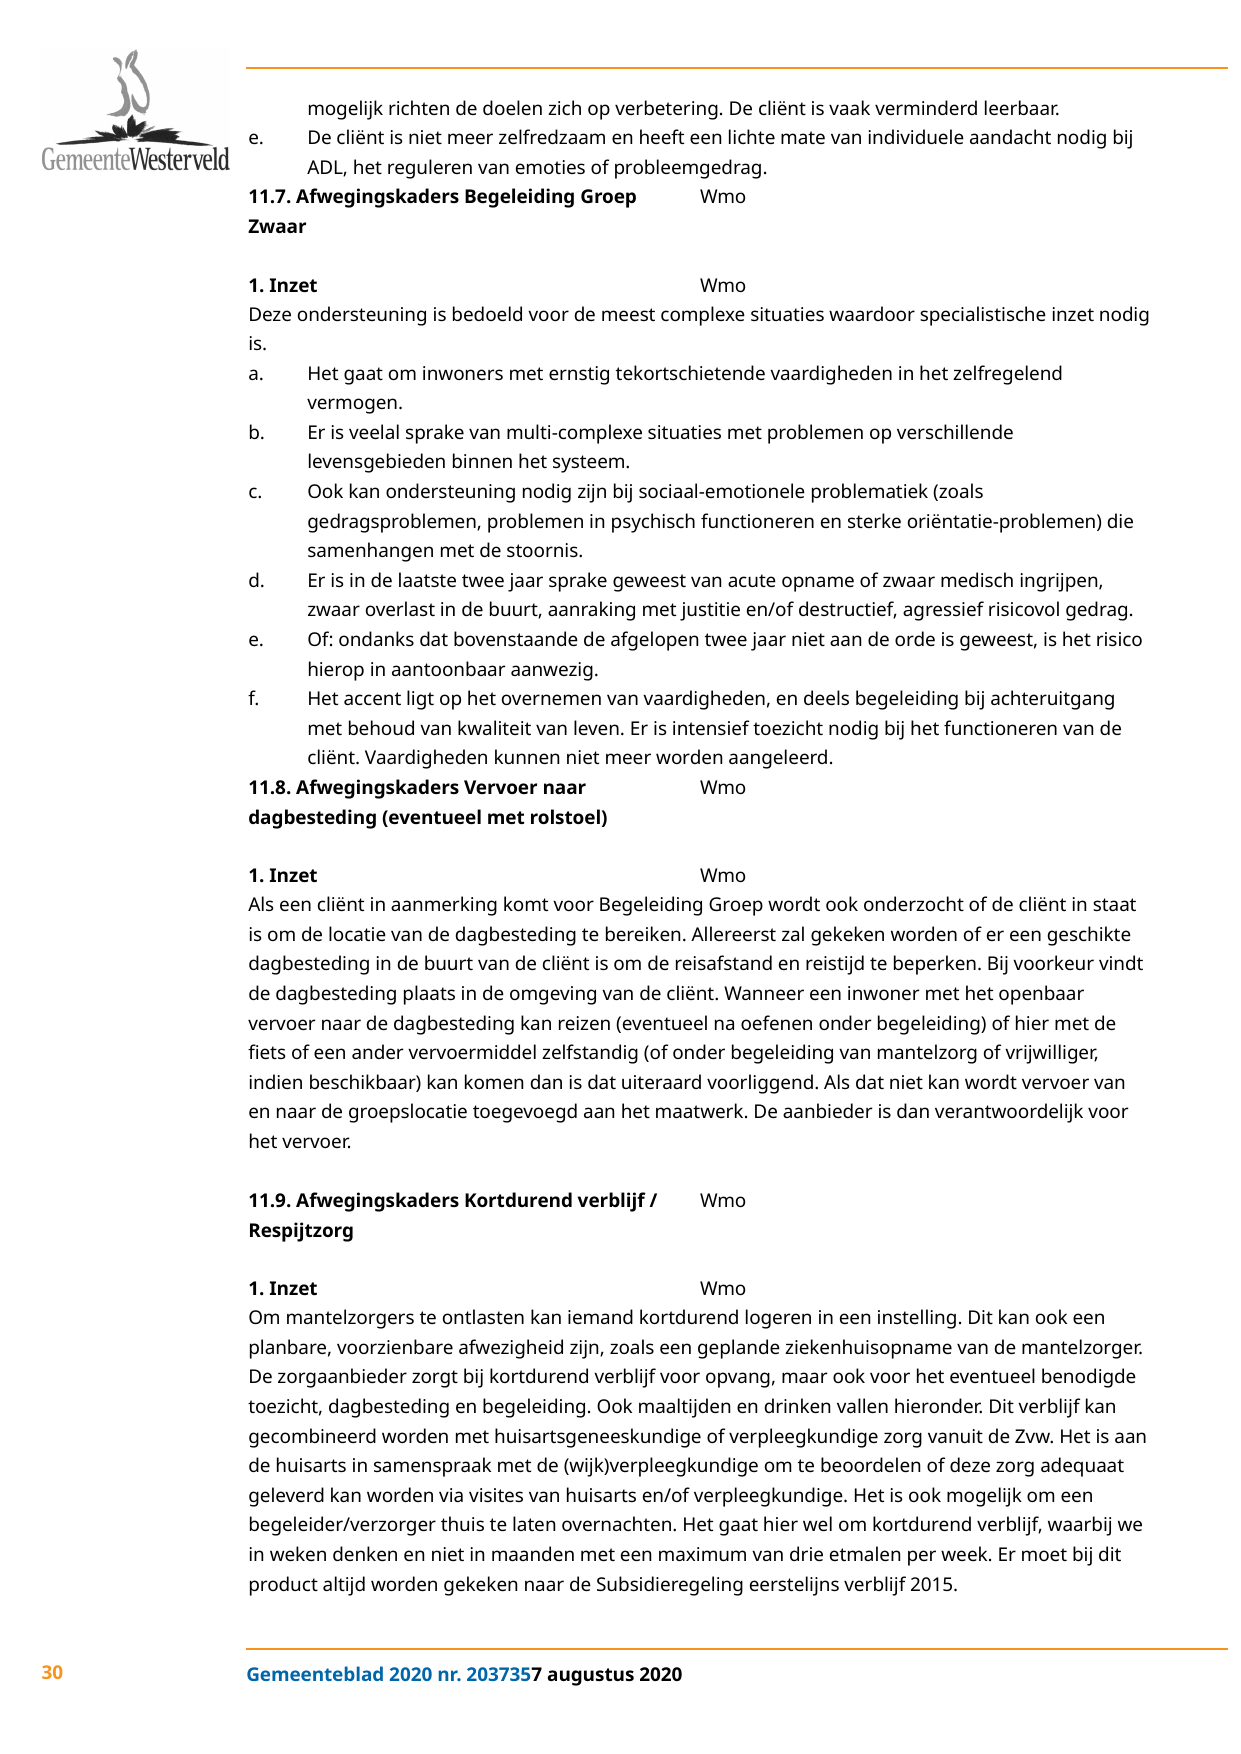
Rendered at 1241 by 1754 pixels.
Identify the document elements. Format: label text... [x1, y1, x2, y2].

table_header Wmo [700, 774, 1152, 829]
table_header 11.8. Afwegingskaders Vervoer naar dagbesteding (eventueel met rolstoel) [248, 774, 700, 829]
list Of: ondanks dat bovenstaande de afgelopen twee jaar niet aan de orde is geweest, is het risico hierop in aantoonbaar aanwezig. [248, 626, 1152, 682]
table_header Wmo [700, 863, 1152, 888]
text Deze ondersteuning is bedoeld voor de meest complexe situaties waardoor specialistische inzet nodig is. [248, 301, 1152, 356]
table_header 11.7. Afwegingskaders Begeleiding Groep Zwaar [248, 184, 700, 239]
table_header 1. Inzet [248, 1276, 700, 1301]
list mogelijk richten de doelen zich op verbetering. De cliënt is vaak verminderd leerbaar. [248, 95, 1152, 121]
list Er is in de laatste twee jaar sprake geweest van acute opname of zwaar medisch ingrijpen, zwaar overlast in de buurt, aanraking met justitie en/of destructief, agressief risicovol gedrag. [248, 567, 1152, 622]
picture [41, 47, 231, 172]
list Er is veelal sprake van multi-complexe situaties met problemen op verschillende levensgebieden binnen het systeem. [248, 419, 1152, 474]
list De cliënt is niet meer zelfredzaam en heeft een lichte mate van individuele aandacht nodig bij ADL, het reguleren van emoties of probleemgedrag. [248, 124, 1152, 180]
table_header 1. Inzet [248, 272, 700, 298]
text Als een cliënt in aanmerking komt voor Begeleiding Groep wordt ook onderzocht of de cliënt in staat is om de locatie van de dagbesteding te bereiken. Allereerst zal gekeken worden of er een geschikte dagbesteding in de buurt van de cliënt is om de reisafstand en reistijd te beperken. Bij voorkeur vindt de dagbesteding plaats in de omgeving van de cliënt. Wanneer een inwoner met het openbaar vervoer naar de dagbesteding kan reizen (eventueel na oefenen onder begeleiding) of hier met de fiets of een ander vervoermiddel zelfstandig (of onder begeleiding van mantelzorg of vrijwilliger, indien beschikbaar) kan komen dan is dat uiteraard voorliggend. Als dat niet kan wordt vervoer van en naar de groepslocatie toegevoegd aan het maatwerk. De aanbieder is dan verantwoordelijk voor het vervoer. [248, 891, 1152, 1154]
table_header 1. Inzet [248, 863, 700, 888]
text Om mantelzorgers te ontlasten kan iemand kortdurend logeren in een instelling. Dit kan ook een planbare, voorzienbare afwezigheid zijn, zoals een geplande ziekenhuisopname van de mantelzorger. De zorgaanbieder zorgt bij kortdurend verblijf voor opvang, maar ook voor het eventueel benodigde toezicht, dagbesteding en begeleiding. Ook maaltijden en drinken vallen hieronder. Dit verblijf kan gecombineerd worden met huisartsgeneeskundige of verpleegkundige zorg vanuit de Zvw. Het is aan de huisarts in samenspraak met de (wijk)verpleegkundige om te beoordelen of deze zorg adequaat geleverd kan worden via visites van huisarts en/of verpleegkundige. Het is ook mogelijk om een begeleider/verzorger thuis te laten overnachten. Het gaat hier wel om kortdurend verblijf, waarbij we in weken denken en niet in maanden met een maximum van drie etmalen per week. Er moet bij dit product altijd worden gekeken naar de Subsidieregeling eerstelijns verblijf 2015. [248, 1304, 1152, 1597]
table_header 11.9. Afwegingskaders Kortdurend verblijf / Respijtzorg [248, 1188, 700, 1243]
table_header Wmo [700, 272, 1152, 298]
list Het gaat om inwoners met ernstig tekortschietende vaardigheden in het zelfregelend vermogen. [248, 360, 1152, 415]
table_header Wmo [700, 1188, 1152, 1243]
list Het accent ligt op het overnemen van vaardigheden, en deels begeleiding bij achteruitgang met behoud van kwaliteit van leven. Er is intensief toezicht nodig bij het functioneren van de cliënt. Vaardigheden kunnen niet meer worden aangeleerd. [248, 685, 1152, 770]
table_header Wmo [700, 184, 1152, 239]
table_header Wmo [700, 1276, 1152, 1301]
list Ook kan ondersteuning nodig zijn bij sociaal-emotionele problematiek (zoals gedragsproblemen, problemen in psychisch functioneren en sterke oriëntatie-problemen) die samenhangen met de stoornis. [248, 478, 1152, 563]
